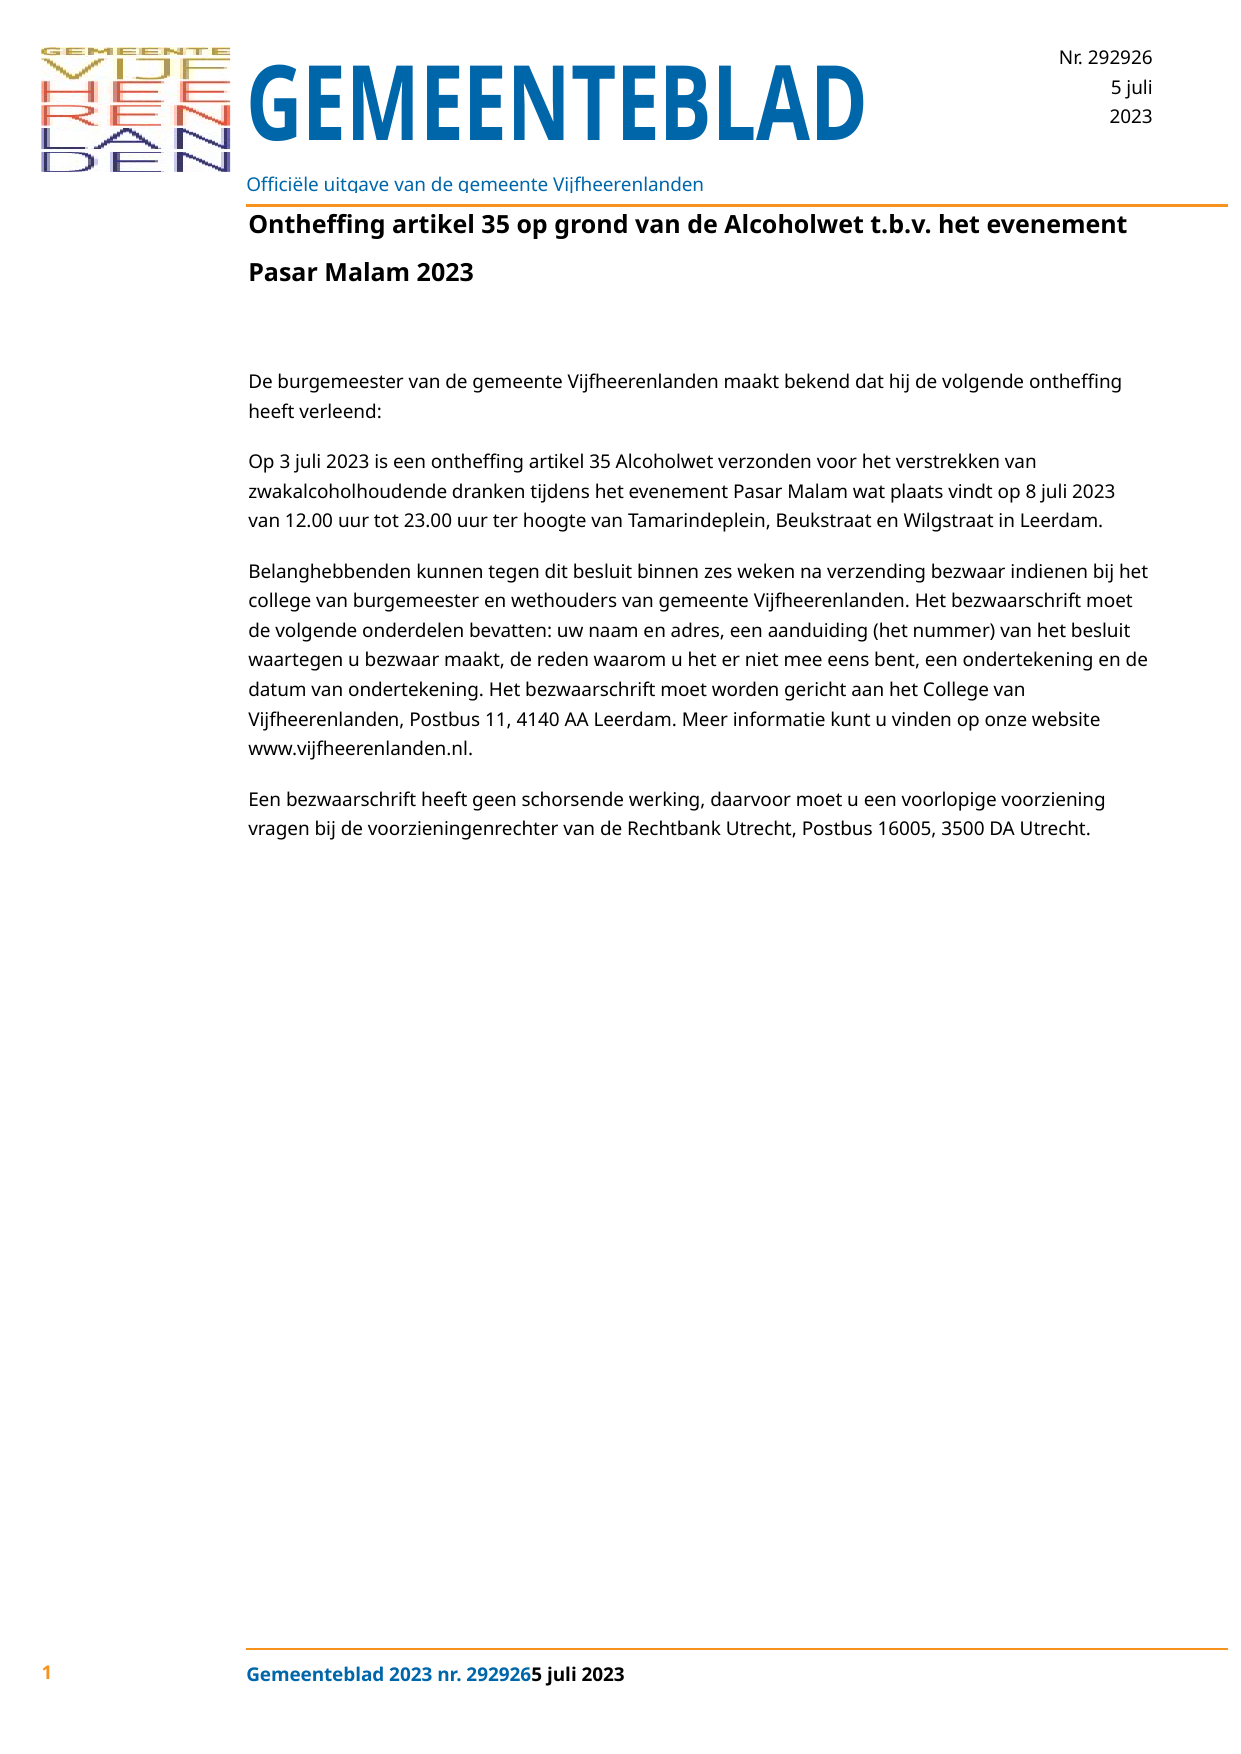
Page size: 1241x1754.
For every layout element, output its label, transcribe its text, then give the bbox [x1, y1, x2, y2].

picture [41, 47, 231, 172]
text Een bezwaarschrift heeft geen schorsende werking, daarvoor moet u een voorlopige voorziening vragen bij de voorzieningenrechter van de Rechtbank Utrecht, Postbus 16005, 3500 DA Utrecht. [248, 786, 1152, 841]
text De burgemeester van de gemeente Vijfheerenlanden maakt bekend dat hij de volgende ontheffing heeft verleend: [248, 368, 1152, 424]
text Ontheffing artikel 35 op grond van de Alcoholwet t.b.v. het evenement Pasar Malam 2023 [248, 207, 1152, 288]
text Op 3 juli 2023 is een ontheffing artikel 35 Alcoholwet verzonden voor het verstrekken van zwakalcoholhoudende dranken tijdens het evenement Pasar Malam wat plaats vindt op 8 juli 2023 van 12.00 uur tot 23.00 uur ter hoogte van Tamarindeplein, Beukstraat en Wilgstraat in Leerdam. [248, 448, 1152, 533]
text Belanghebbenden kunnen tegen dit besluit binnen zes weken na verzending bezwaar indienen bij het college van burgemeester en wethouders van gemeente Vijfheerenlanden. Het bezwaarschrift moet de volgende onderdelen bevatten: uw naam en adres, een aanduiding (het nummer) van het besluit waartegen u bezwaar maakt, de reden waarom u het er niet mee eens bent, een ondertekening en de datum van ondertekening. Het bezwaarschrift moet worden gericht aan het College van Vijfheerenlanden, Postbus 11, 4140 AA Leerdam. Meer informatie kunt u vinden op onze website www.vijfheerenlanden.nl. [248, 558, 1152, 761]
